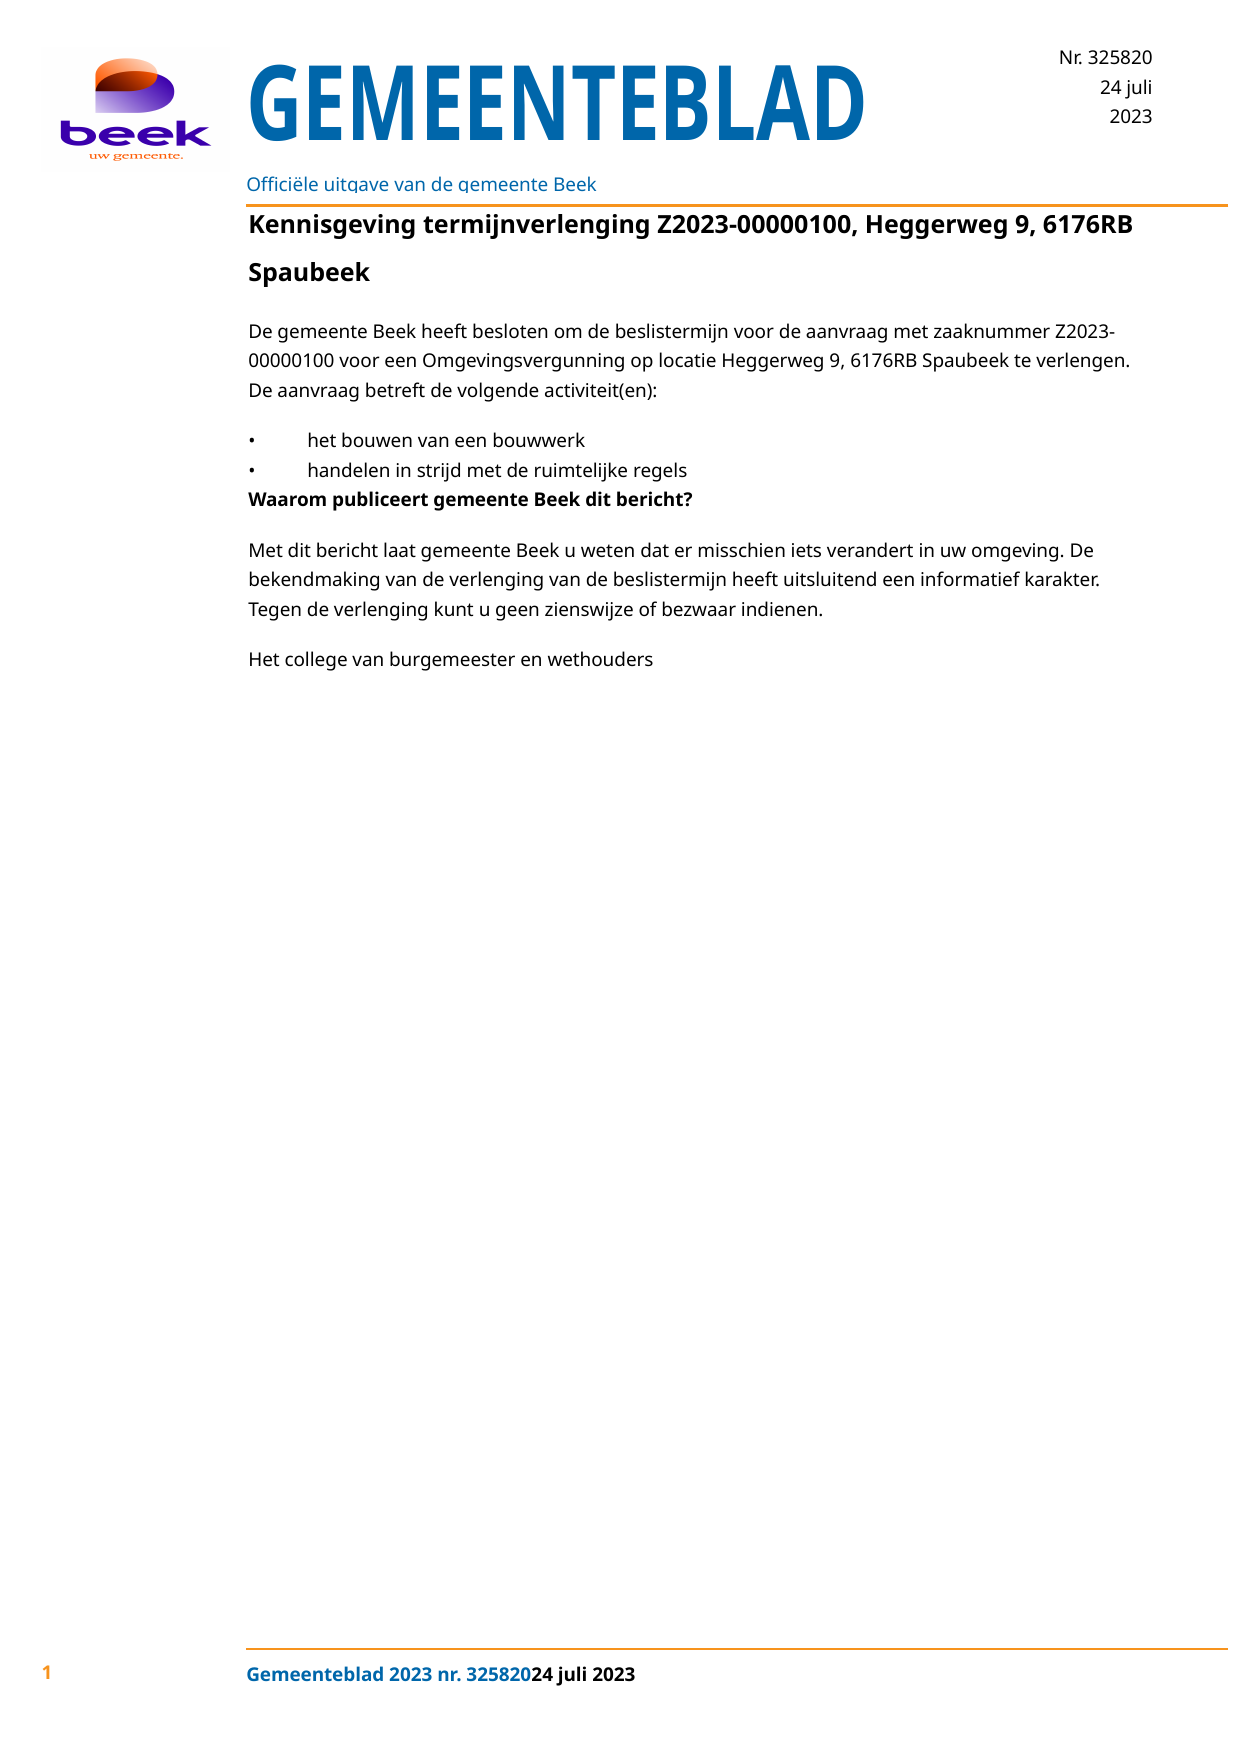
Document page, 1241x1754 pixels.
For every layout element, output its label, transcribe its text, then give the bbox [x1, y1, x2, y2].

text Met dit bericht laat gemeente Beek u weten dat er misschien iets verandert in uw omgeving. De bekendmaking van de verlenging van de beslistermijn heeft uitsluitend een informatief karakter. Tegen de verlenging kunt u geen zienswijze of bezwaar indienen. [248, 537, 1152, 622]
list het bouwen van een bouwwerk [248, 427, 1152, 453]
list handelen in strijd met de ruimtelijke regels [248, 457, 1152, 483]
picture [41, 47, 231, 172]
text Kennisgeving termijnverlenging Z2023-00000100, Heggerweg 9, 6176RB Spaubeek [248, 207, 1152, 288]
text Het college van burgemeester en wethouders [248, 647, 1152, 672]
text Waarom publiceert gemeente Beek dit bericht? [248, 487, 1152, 512]
text De gemeente Beek heeft besloten om de beslistermijn voor de aanvraag met zaaknummer Z2023-00000100 voor een Omgevingsvergunning op locatie Heggerweg 9, 6176RB Spaubeek te verlengen. De aanvraag betreft de volgende activiteit(en): [248, 318, 1152, 403]
